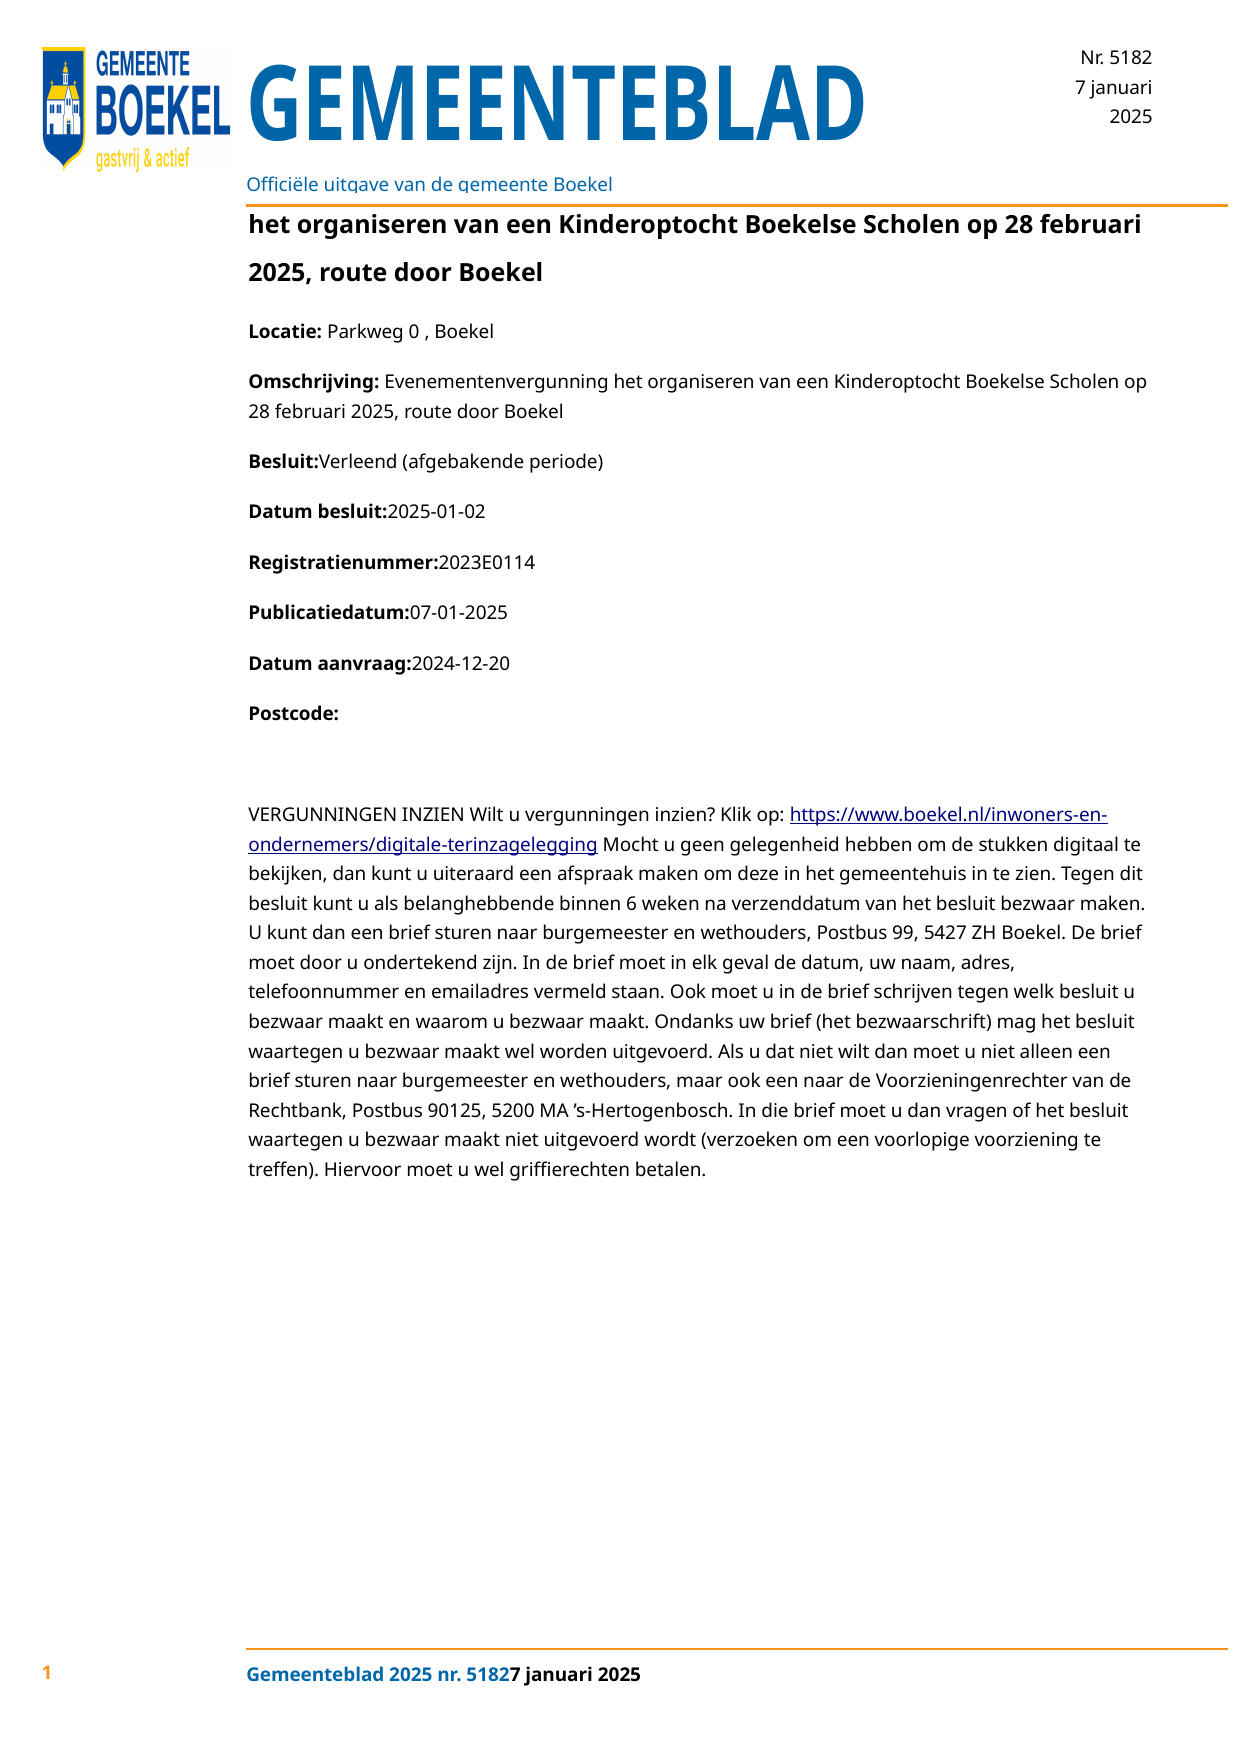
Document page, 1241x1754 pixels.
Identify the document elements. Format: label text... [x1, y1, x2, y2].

picture [41, 47, 231, 172]
text Postcode: [248, 700, 1152, 726]
text VERGUNNINGEN INZIEN Wilt u vergunningen inzien? Klik op: https://www.boekel.nl/inwoners-en-ondernemers/digitale-terinzagelegging Mocht u geen gelegenheid hebben om de stukken digitaal te bekijken, dan kunt u uiteraard een afspraak maken om deze in het gemeentehuis in te zien. Tegen dit besluit kunt u als belanghebbende binnen 6 weken na verzenddatum van het besluit bezwaar maken. U kunt dan een brief sturen naar burgemeester en wethouders, Postbus 99, 5427 ZH Boekel. De brief moet door u ondertekend zijn. In de brief moet in elk geval de datum, uw naam, adres, telefoonnummer en emailadres vermeld staan. Ook moet u in de brief schrijven tegen welk besluit u bezwaar maakt en waarom u bezwaar maakt. Ondanks uw brief (het bezwaarschrift) mag het besluit waartegen u bezwaar maakt wel worden uitgevoerd. Als u dat niet wilt dan moet u niet alleen een brief sturen naar burgemeester en wethouders, maar ook een naar de Voorzieningenrechter van de Rechtbank, Postbus 90125, 5200 MA ’s-Hertogenbosch. In die brief moet u dan vragen of het besluit waartegen u bezwaar maakt niet uitgevoerd wordt (verzoeken om een voorlopige voorziening te treffen). Hiervoor moet u wel griffierechten betalen. [248, 801, 1152, 1182]
text Omschrijving: Evenementenvergunning het organiseren van een Kinderoptocht Boekelse Scholen op 28 februari 2025, route door Boekel [248, 368, 1152, 424]
text Locatie: Parkweg 0 , Boekel [248, 318, 1152, 344]
text het organiseren van een Kinderoptocht Boekelse Scholen op 28 februari 2025, route door Boekel [248, 207, 1152, 288]
text Datum besluit:2025-01-02 [248, 499, 1152, 524]
text Datum aanvraag:2024-12-20 [248, 650, 1152, 676]
text Registratienummer:2023E0114 [248, 549, 1152, 575]
text Besluit:Verleend (afgebakende periode) [248, 448, 1152, 474]
text Publicatiedatum:07-01-2025 [248, 599, 1152, 625]
